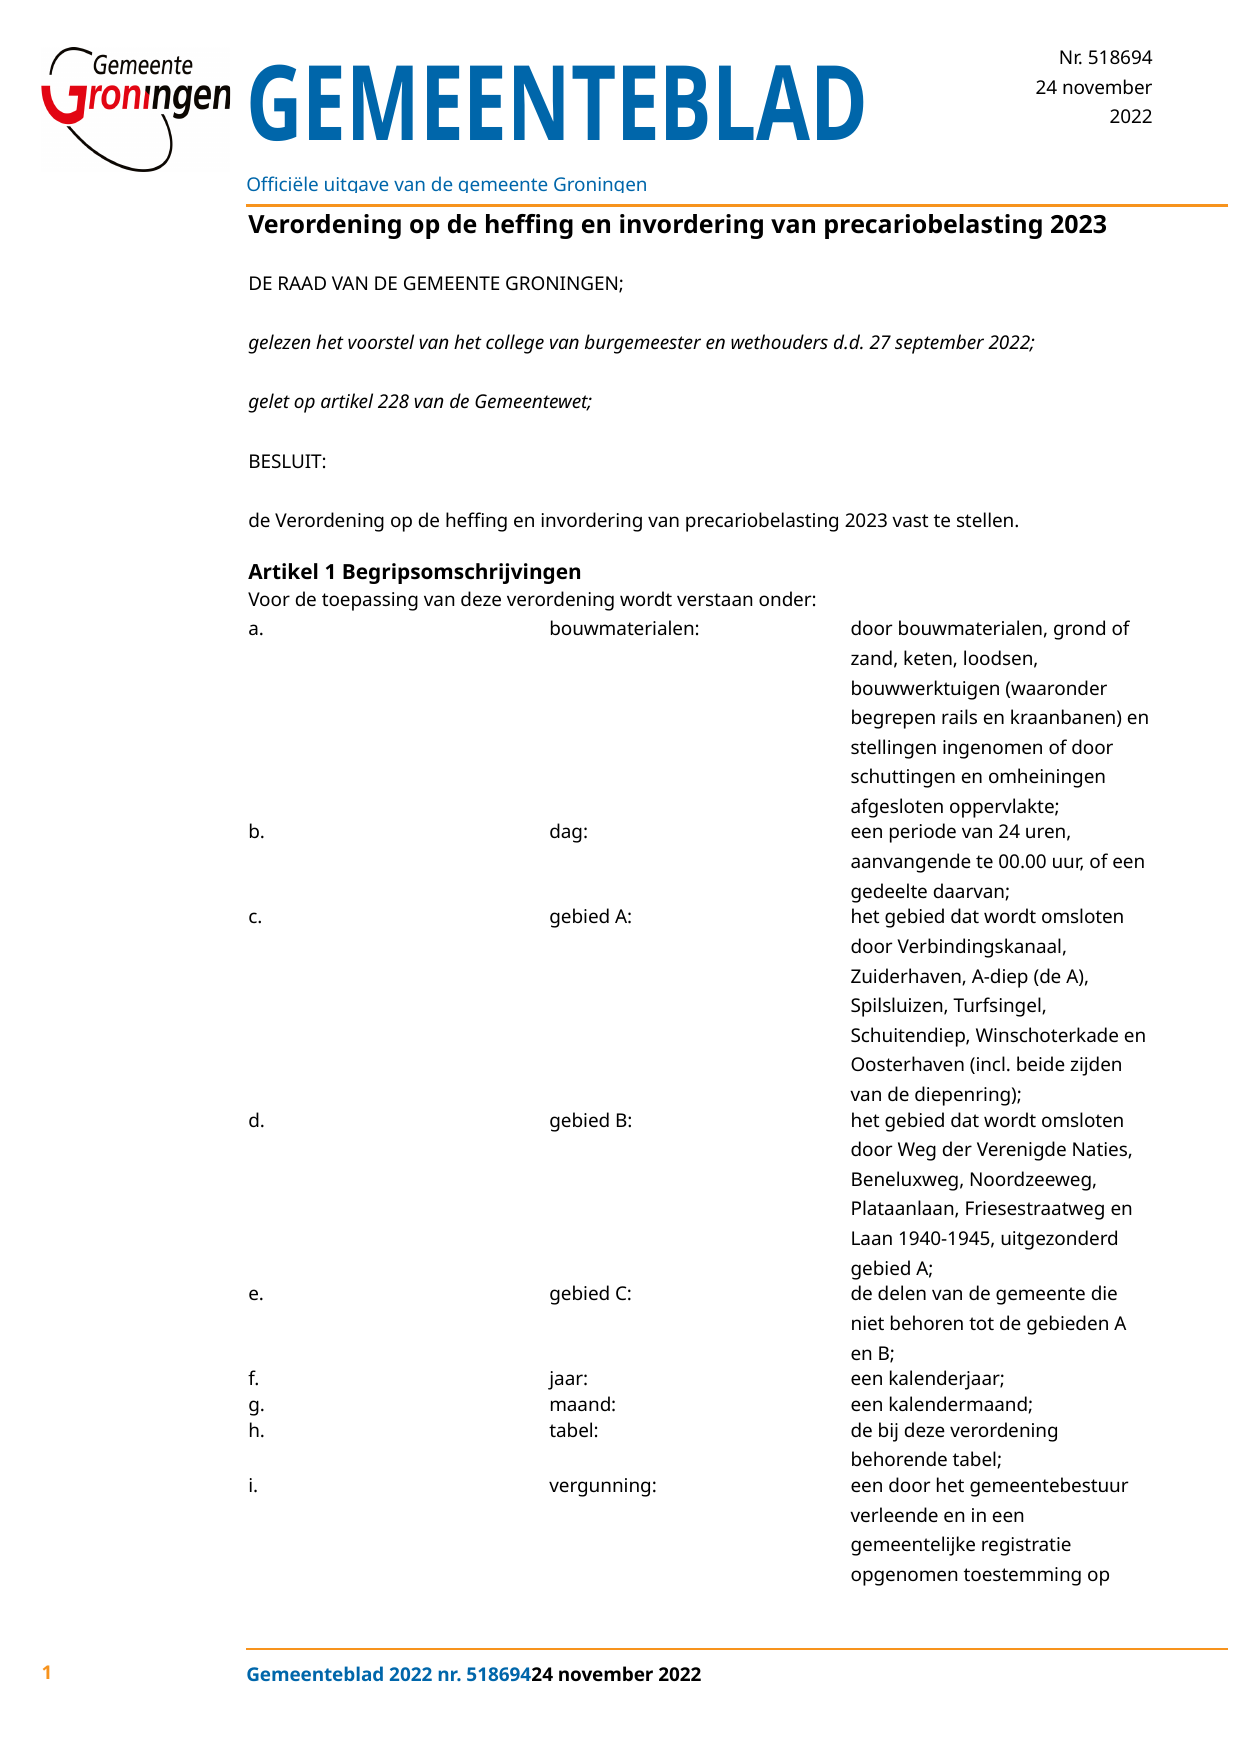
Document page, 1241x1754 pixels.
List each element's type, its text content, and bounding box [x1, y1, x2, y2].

text BESLUIT: [248, 448, 1152, 473]
table_cell b. [248, 819, 549, 904]
table_cell een door het gemeentebestuur verleende en in een gemeentelijke registratie opgenomen toestemming op [850, 1472, 1152, 1587]
table_cell de delen van de gemeente die niet behoren tot de gebieden A en B; [850, 1281, 1152, 1365]
table_cell vergunning: [549, 1472, 850, 1587]
table_cell gebied C: [549, 1281, 850, 1365]
text gelet op artikel 228 van de Gemeentewet; [248, 389, 1152, 414]
table_cell d. [248, 1107, 549, 1281]
text DE RAAD VAN DE GEMEENTE GRONINGEN; [248, 270, 1152, 296]
text Verordening op de heffing en invordering van precariobelasting 2023 [248, 207, 1152, 241]
table_cell h. [248, 1417, 549, 1472]
table_cell c. [248, 904, 549, 1107]
text de Verordening op de heffing en invordering van precariobelasting 2023 vast te stellen. [248, 507, 1152, 533]
table_header door bouwmaterialen, grond of zand, keten, loodsen, bouwwerktuigen (waaronder begrepen rails en kraanbanen) en stellingen ingenomen of door schuttingen en omheiningen afgesloten oppervlakte; [850, 616, 1152, 819]
text Voor de toepassing van deze verordening wordt verstaan onder: [248, 586, 1152, 612]
picture [41, 47, 231, 172]
table_header bouwmaterialen: [549, 616, 850, 819]
text gelezen het voorstel van het college van burgemeester en wethouders d.d. 27 september 2022; [248, 329, 1152, 355]
table_cell g. [248, 1391, 549, 1417]
table_cell maand: [549, 1391, 850, 1417]
table_header a. [248, 616, 549, 819]
table_cell een kalenderjaar; [850, 1365, 1152, 1391]
table_cell i. [248, 1472, 549, 1587]
table_cell dag: [549, 819, 850, 904]
table_cell het gebied dat wordt omsloten door Verbindingskanaal, Zuiderhaven, A-diep (de A), Spilsluizen, Turfsingel, Schuitendiep, Winschoterkade en Oosterhaven (incl. beide zijden van de diepenring); [850, 904, 1152, 1107]
table_cell een periode van 24 uren, aanvangende te 00.00 uur, of een gedeelte daarvan; [850, 819, 1152, 904]
table_cell een kalendermaand; [850, 1391, 1152, 1417]
table_cell e. [248, 1281, 549, 1365]
table_cell het gebied dat wordt omsloten door Weg der Verenigde Naties, Beneluxweg, Noordzeeweg, Plataanlaan, Friesestraatweg en Laan 1940-1945, uitgezonderd gebied A; [850, 1107, 1152, 1281]
table_cell de bij deze verordening behorende tabel; [850, 1417, 1152, 1472]
table_cell gebied B: [549, 1107, 850, 1281]
table_cell tabel: [549, 1417, 850, 1472]
table_cell f. [248, 1365, 549, 1391]
table_cell gebied A: [549, 904, 850, 1107]
text Artikel 1 Begripsomschrijvingen [248, 557, 1152, 586]
table_cell jaar: [549, 1365, 850, 1391]
